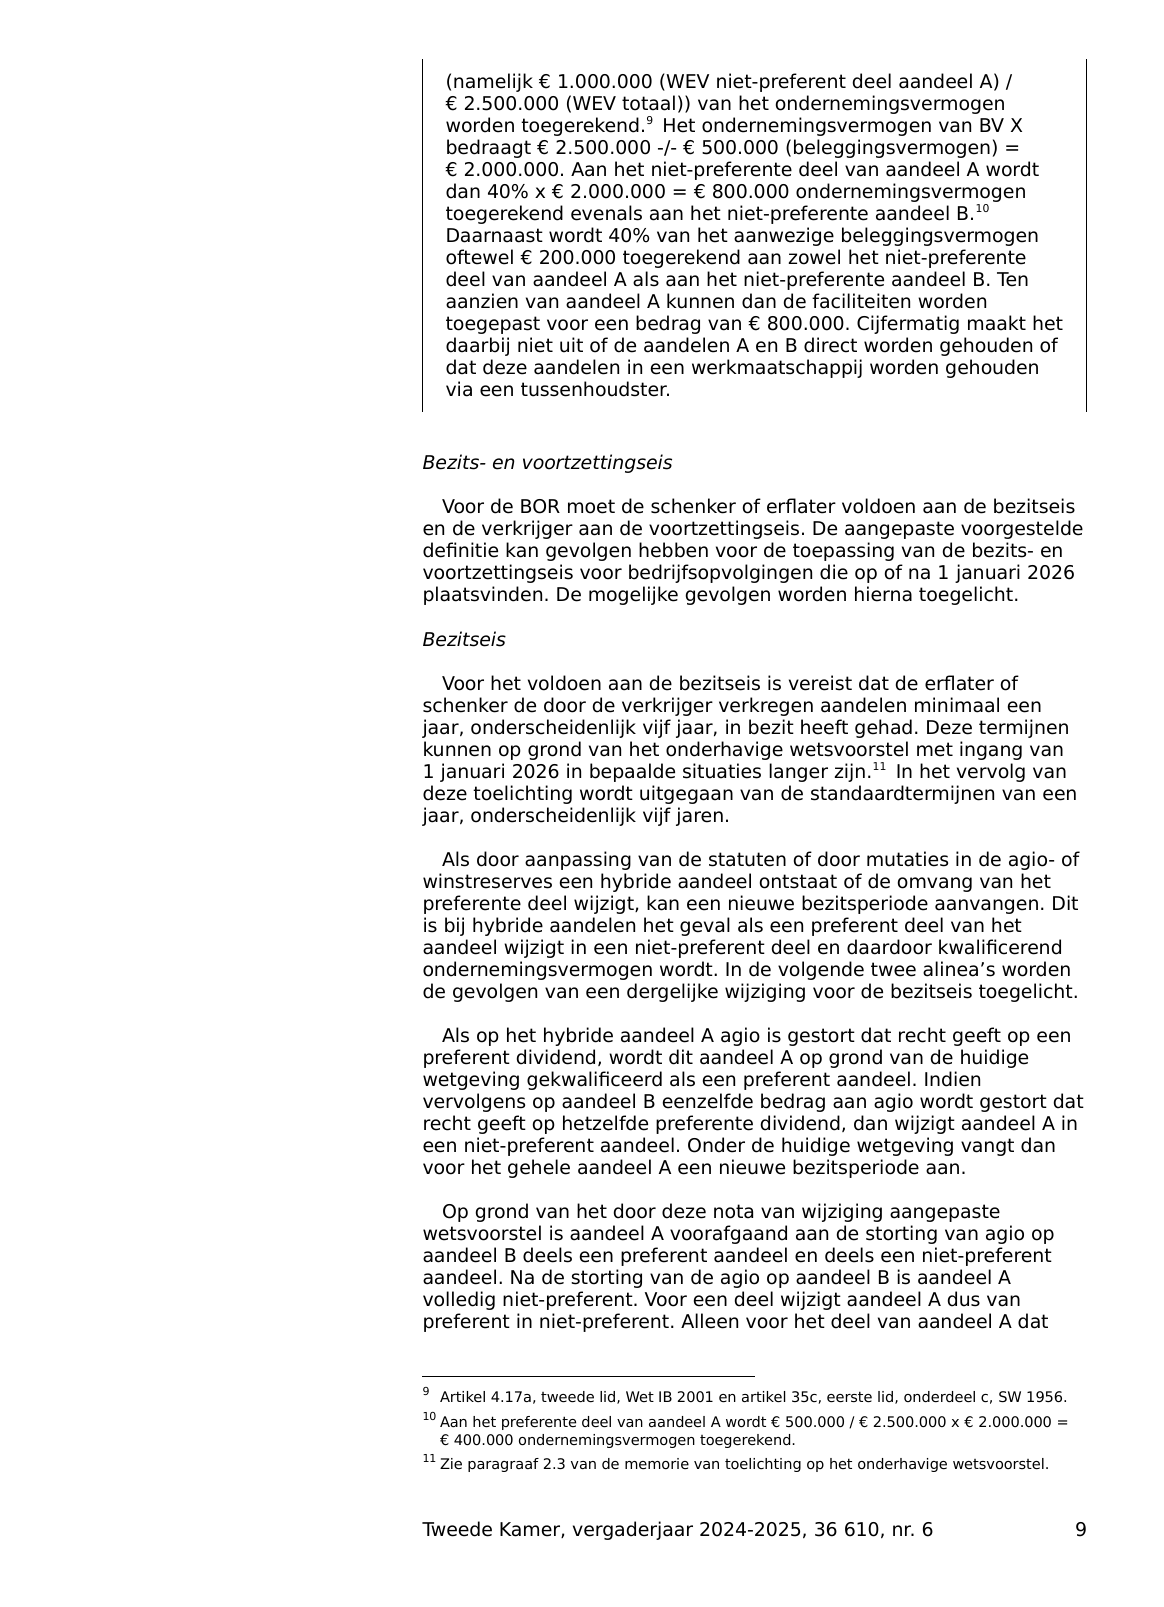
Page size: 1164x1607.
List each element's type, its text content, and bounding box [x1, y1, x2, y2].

text Zie paragraaf 2.3 van de memorie van toelichting op het onderhavige wetsvoorstel. [422, 1452, 1087, 1474]
text Als door aanpassing van de statuten of door mutaties in de agio- of winstreserves een hybride aandeel ontstaat of de omvang van het preferente deel wijzigt, kan een nieuwe bezitsperiode aanvangen. Dit is bij hybride aandelen het geval als een preferent deel van het aandeel wijzigt in een niet-preferent deel en daardoor kwalificerend ondernemingsvermogen wordt. In de volgende twee alinea’s worden de gevolgen van een dergelijke wijziging voor de bezitseis toegelicht. [422, 849, 1087, 1002]
text Voor het voldoen aan de bezitseis is vereist dat de erflater of schenker de door de verkrijger verkregen aandelen minimaal een jaar, onderscheidenlijk vijf jaar, in bezit heeft gehad. Deze termijnen kunnen op grond van het onderhavige wetsvoorstel met ingang van 1 januari 2026 in bepaalde situaties langer zijn. In het vervolg van deze toelichting wordt uitgegaan van de standaardtermijnen van een jaar, onderscheidenlijk vijf jaren. [422, 673, 1087, 826]
text Als op het hybride aandeel A agio is gestort dat recht geeft op een preferent dividend, wordt dit aandeel A op grond van de huidige wetgeving gekwalificeerd als een preferent aandeel. Indien vervolgens op aandeel B eenzelfde bedrag aan agio wordt gestort dat recht geeft op hetzelfde preferente dividend, dan wijzigt aandeel A in een niet-preferent aandeel. Onder de huidige wetgeving vangt dan voor het gehele aandeel A een nieuwe bezitsperiode aan. [422, 1025, 1087, 1178]
text Op grond van het door deze nota van wijziging aangepaste wetsvoorstel is aandeel A voorafgaand aan de storting van agio op aandeel B deels een preferent aandeel en deels een niet-preferent aandeel. Na de storting van de agio op aandeel B is aandeel A volledig niet-preferent. Voor een deel wijzigt aandeel A dus van preferent in niet-preferent. Alleen voor het deel van aandeel A dat [422, 1201, 1087, 1333]
subtitle Bezits- en voortzettingseis [422, 452, 1087, 474]
subtitle Bezitseis [422, 628, 1087, 650]
text Voor de BOR moet de schenker of erflater voldoen aan de bezitseis en de verkrijger aan de voortzettingseis. De aangepaste voorgestelde definitie kan gevolgen hebben voor de toepassing van de bezits- en voortzettingseis voor bedrijfsopvolgingen die op of na 1 januari 2026 plaatsvinden. De mogelijke gevolgen worden hierna toegelicht. [422, 496, 1087, 606]
table_header (namelijk € 1.000.000 (WEV niet-preferent deel aandeel A) / € 2.500.000 (WEV totaal)) van het ondernemingsvermogen worden toegerekend. Het ondernemingsvermogen van BV X bedraagt € 2.500.000 -/- € 500.000 (beleggingsvermogen) = € 2.000.000. Aan het niet-preferente deel van aandeel A wordt dan 40% x € 2.000.000 = € 800.000 ondernemingsvermogen toegerekend evenals aan het niet-preferente aandeel B. Daarnaast wordt 40% van het aanwezige beleggingsvermogen oftewel € 200.000 toegerekend aan zowel het niet-preferente deel van aandeel A als aan het niet-preferente aandeel B. Ten aanzien van aandeel A kunnen dan de faciliteiten worden toegepast voor een bedrag van € 800.000. Cijfermatig maakt het daarbij niet uit of de aandelen A en B direct worden gehouden of dat deze aandelen in een werkmaatschappij worden gehouden via een tussenhoudster. [423, 59, 1086, 412]
